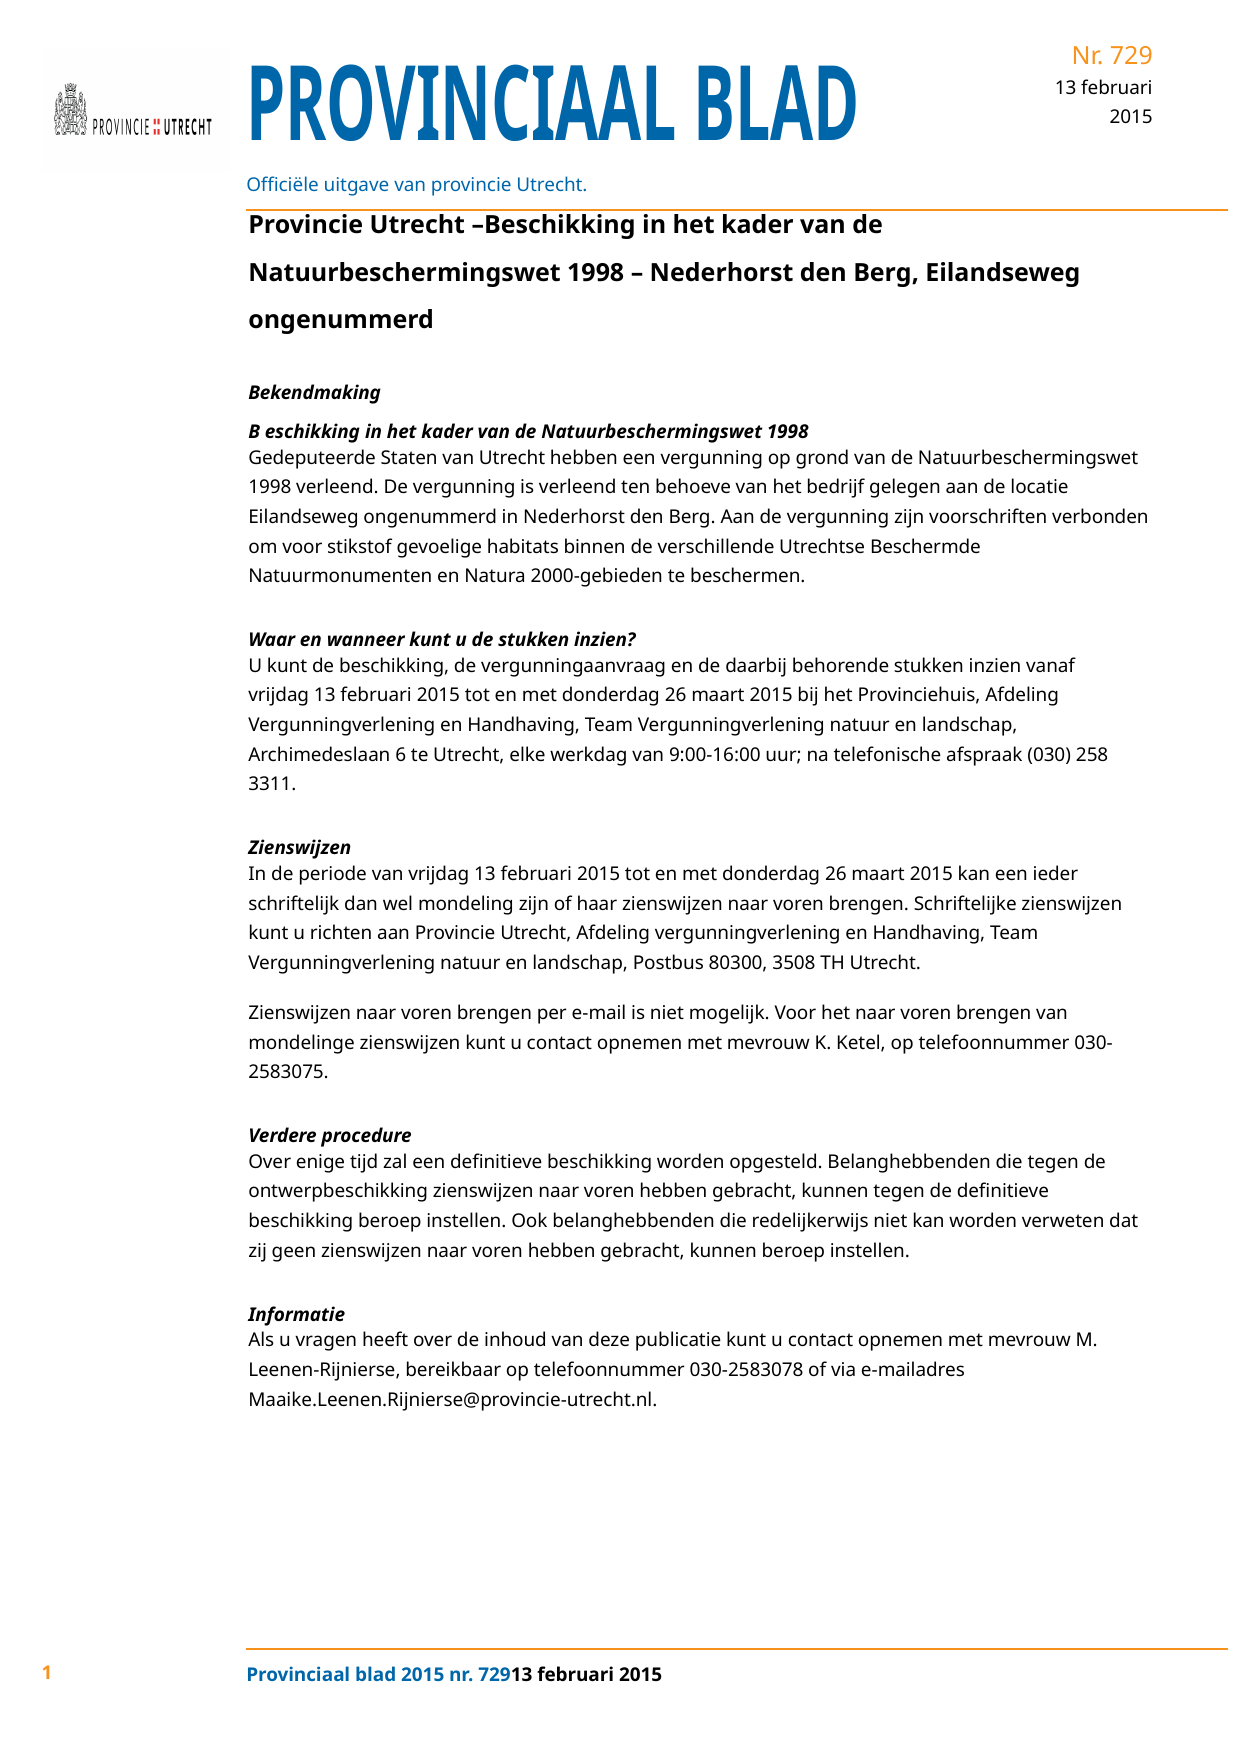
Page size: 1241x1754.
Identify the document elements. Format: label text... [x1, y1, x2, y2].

text Zienswijzen [248, 834, 1152, 860]
picture [41, 47, 231, 172]
text Verdere procedure [248, 1122, 1152, 1148]
text Provincie Utrecht –Beschikking in het kader van de Natuurbeschermingswet 1998 – Nederhorst den Berg, Eilandseweg ongenummerd [248, 211, 1152, 336]
text Zienswijzen naar voren brengen per e-mail is niet mogelijk. Voor het naar voren brengen van mondelinge zienswijzen kunt u contact opnemen met mevrouw K. Ketel, op telefoonnummer 030-2583075. [248, 999, 1152, 1084]
text Als u vragen heeft over de inhoud van deze publicatie kunt u contact opnemen met mevrouw M. Leenen-Rijnierse, bereikbaar op telefoonnummer 030-2583078 of via e-mailadres Maaike.Leenen.Rijnierse@provincie-utrecht.nl. [248, 1327, 1152, 1411]
text Informatie [248, 1301, 1152, 1327]
text Bekendmaking [248, 379, 1152, 405]
text In de periode van vrijdag 13 februari 2015 tot en met donderdag 26 maart 2015 kan een ieder schriftelijk dan wel mondeling zijn of haar zienswijzen naar voren brengen. Schriftelijke zienswijzen kunt u richten aan Provincie Utrecht, Afdeling vergunningverlening en Handhaving, Team Vergunningverlening natuur en landschap, Postbus 80300, 3508 TH Utrecht. [248, 860, 1152, 974]
text Waar en wanneer kunt u de stukken inzien? [248, 626, 1152, 652]
text Over enige tijd zal een definitieve beschikking worden opgesteld. Belanghebbenden die tegen de ontwerpbeschikking zienswijzen naar voren hebben gebracht, kunnen tegen de definitieve beschikking beroep instellen. Ook belanghebbenden die redelijkerwijs niet kan worden verweten dat zij geen zienswijzen naar voren hebben gebracht, kunnen beroep instellen. [248, 1148, 1152, 1263]
text B eschikking in het kader van de Natuurbeschermingswet 1998 [248, 418, 1152, 444]
text Gedeputeerde Staten van Utrecht hebben een vergunning op grond van de Natuurbeschermingswet 1998 verleend. De vergunning is verleend ten behoeve van het bedrijf gelegen aan de locatie Eilandseweg ongenummerd in Nederhorst den Berg. Aan de vergunning zijn voorschriften verbonden om voor stikstof gevoelige habitats binnen de verschillende Utrechtse Beschermde Natuurmonumenten en Natura 2000-gebieden te beschermen. [248, 444, 1152, 588]
text U kunt de beschikking, de vergunningaanvraag en de daarbij behorende stukken inzien vanaf vrijdag 13 februari 2015 tot en met donderdag 26 maart 2015 bij het Provinciehuis, Afdeling Vergunningverlening en Handhaving, Team Vergunningverlening natuur en landschap, Archimedeslaan 6 te Utrecht, elke werkdag van 9:00-16:00 uur; na telefonische afspraak (030) 258 3311. [248, 652, 1152, 796]
